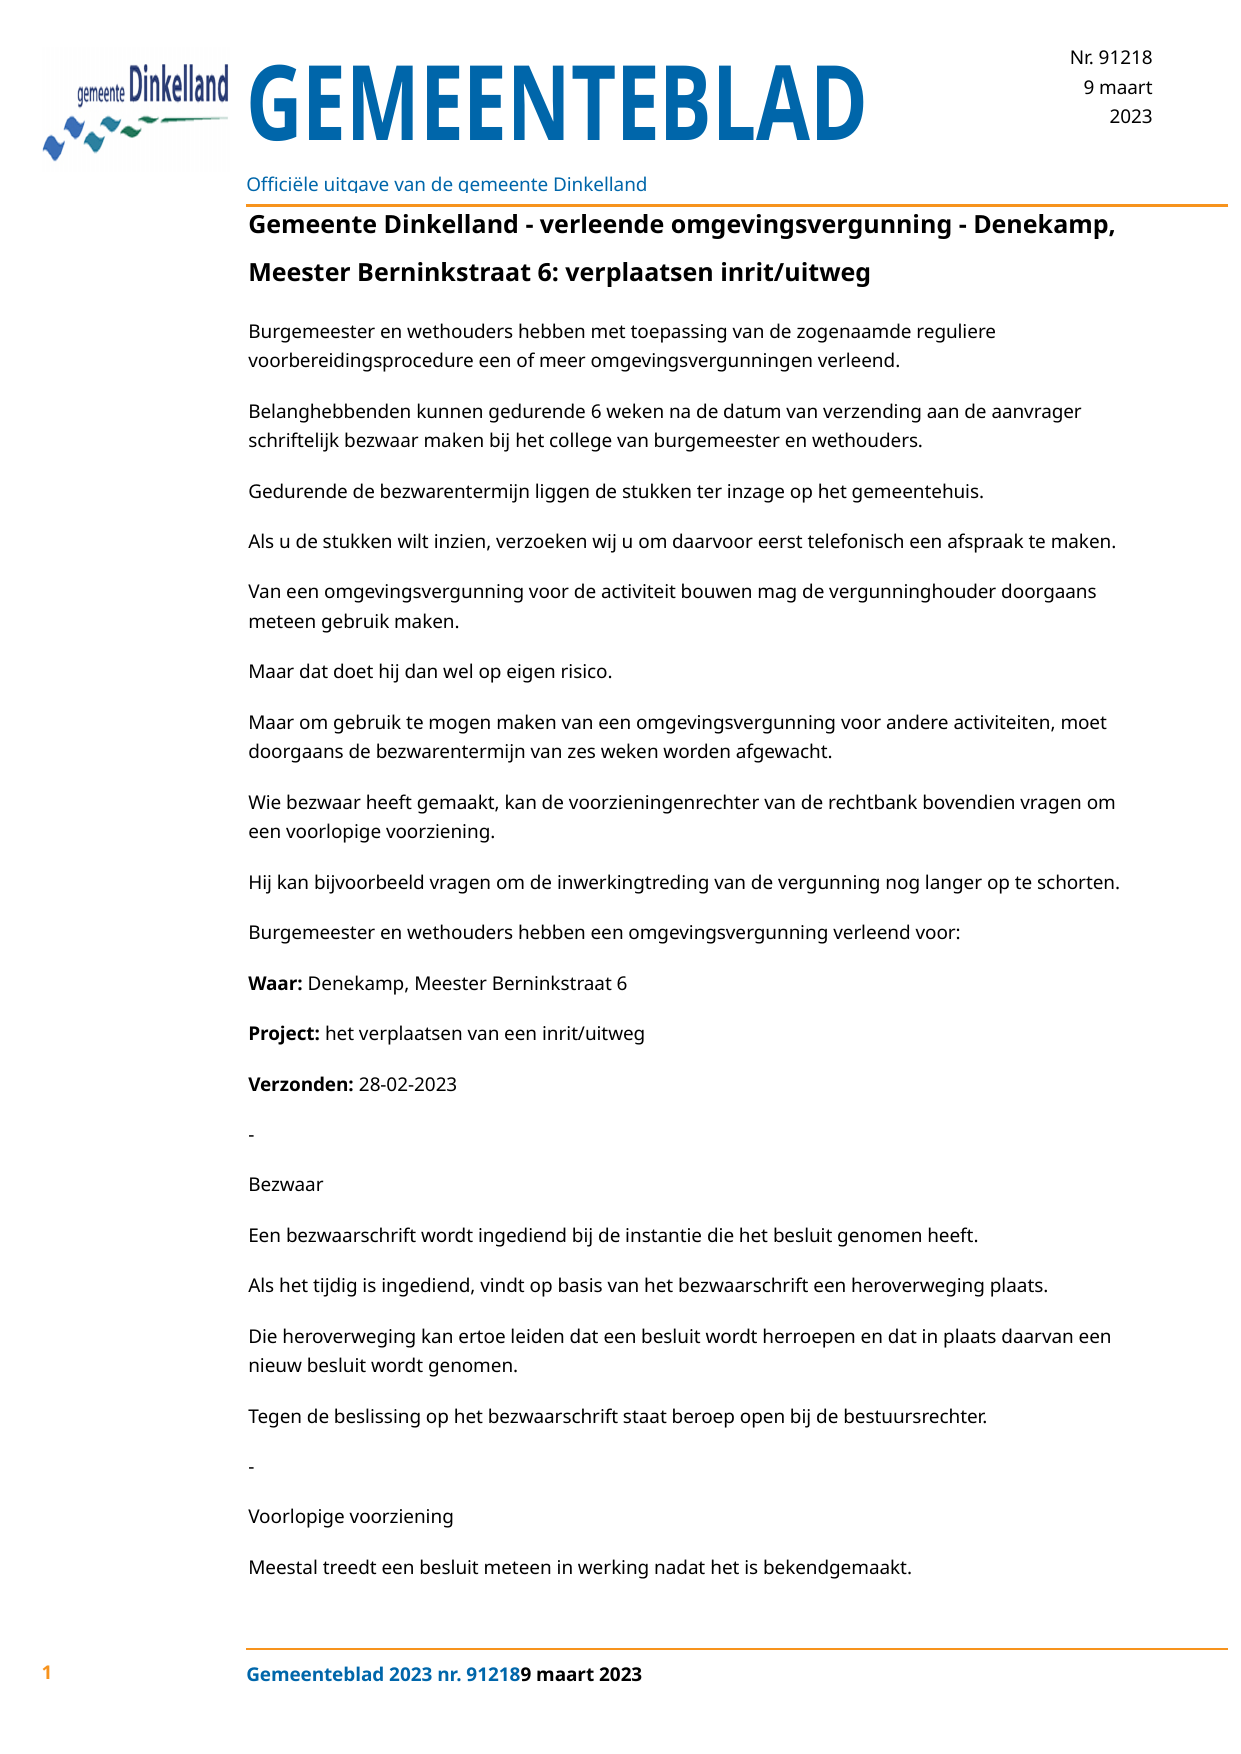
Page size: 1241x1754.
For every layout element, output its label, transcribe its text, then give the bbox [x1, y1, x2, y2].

text Waar: Denekamp, Meester Berninkstraat 6 [248, 970, 1152, 996]
text Die heroverweging kan ertoe leiden dat een besluit wordt herroepen en dat in plaats daarvan een nieuw besluit wordt genomen. [248, 1323, 1152, 1378]
text Verzonden: 28-02-2023 [248, 1071, 1152, 1097]
text - [248, 1453, 1152, 1479]
text Gemeente Dinkelland - verleende omgevingsvergunning - Denekamp, Meester Berninkstraat 6: verplaatsen inrit/uitweg [248, 207, 1152, 288]
text Een bezwaarschrift wordt ingediend bij de instantie die het besluit genomen heeft. [248, 1222, 1152, 1248]
text Als het tijdig is ingediend, vindt op basis van het bezwaarschrift een heroverweging plaats. [248, 1272, 1152, 1298]
text Als u de stukken wilt inzien, verzoeken wij u om daarvoor eerst telefonisch een afspraak te maken. [248, 528, 1152, 554]
text Bezwaar [248, 1172, 1152, 1197]
text Hij kan bijvoorbeeld vragen om de inwerkingtreding van de vergunning nog langer op te schorten. [248, 869, 1152, 895]
picture [41, 47, 231, 172]
text Belanghebbenden kunnen gedurende 6 weken na de datum van verzending aan de aanvrager schriftelijk bezwaar maken bij het college van burgemeester en wethouders. [248, 398, 1152, 453]
text Maar om gebruik te mogen maken van een omgevingsvergunning voor andere activiteiten, moet doorgaans de bezwarentermijn van zes weken worden afgewacht. [248, 709, 1152, 764]
text - [248, 1121, 1152, 1147]
text Gedurende de bezwarentermijn liggen de stukken ter inzage op het gemeentehuis. [248, 478, 1152, 504]
text Meestal treedt een besluit meteen in werking nadat het is bekendgemaakt. [248, 1554, 1152, 1580]
text Tegen de beslissing op het bezwaarschrift staat beroep open bij de bestuursrechter. [248, 1403, 1152, 1429]
text Wie bezwaar heeft gemaakt, kan de voorzieningenrechter van de rechtbank bovendien vragen om een voorlopige voorziening. [248, 789, 1152, 844]
text Burgemeester en wethouders hebben een omgevingsvergunning verleend voor: [248, 919, 1152, 945]
text Burgemeester en wethouders hebben met toepassing van de zogenaamde reguliere voorbereidingsprocedure een of meer omgevingsvergunningen verleend. [248, 318, 1152, 373]
text Van een omgevingsvergunning voor de activiteit bouwen mag de vergunninghouder doorgaans meteen gebruik maken. [248, 579, 1152, 634]
text Voorlopige voorziening [248, 1504, 1152, 1529]
text Maar dat doet hij dan wel op eigen risico. [248, 659, 1152, 684]
text Project: het verplaatsen van een inrit/uitweg [248, 1020, 1152, 1046]
